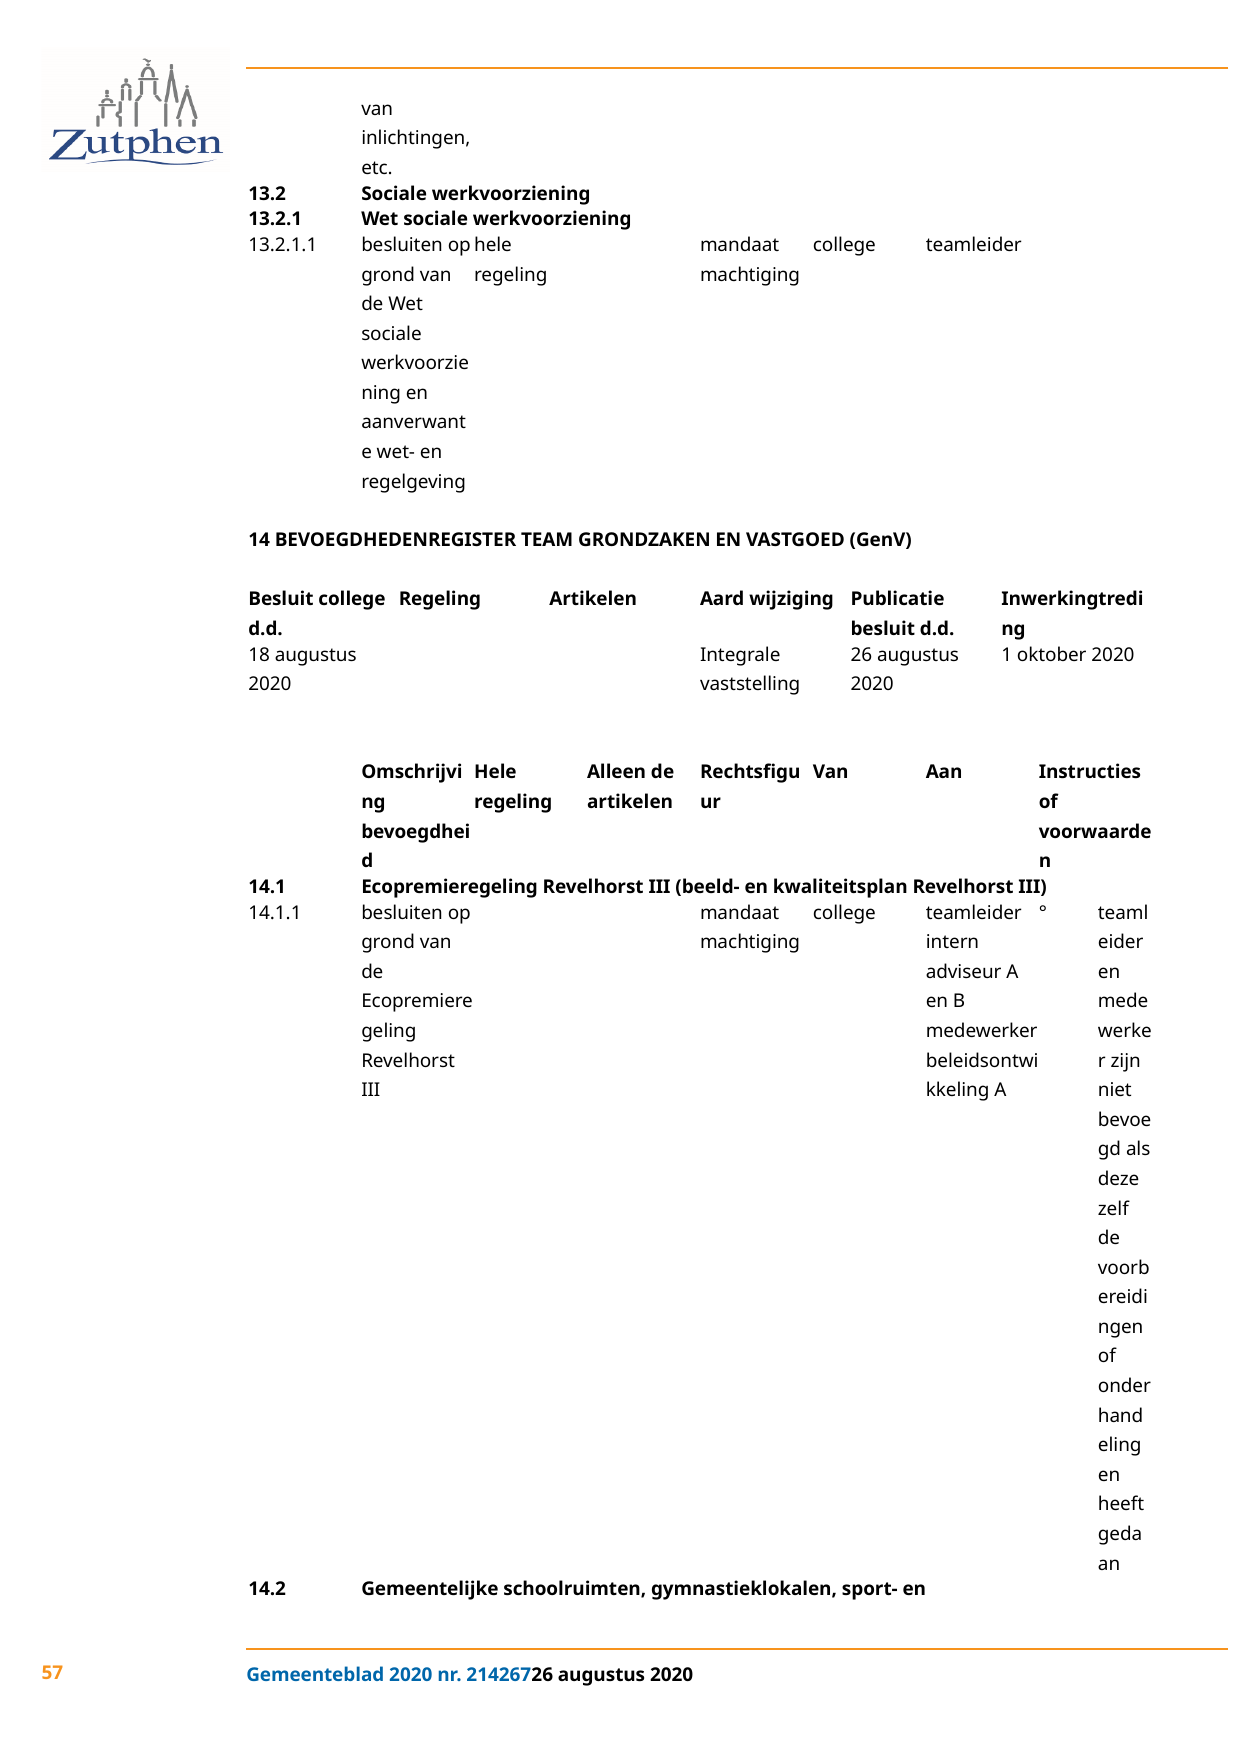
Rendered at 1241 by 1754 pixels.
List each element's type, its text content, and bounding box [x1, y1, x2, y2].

table_cell [587, 95, 700, 180]
table_cell [474, 95, 587, 180]
table_cell Wet sociale werkvoorziening [361, 205, 1152, 231]
table_cell 13.2.1.1 [248, 231, 361, 493]
table_cell 14.2 [248, 1576, 361, 1601]
table_cell teamleider [926, 231, 1038, 493]
table_cell 13.2.1 [248, 205, 361, 231]
table_cell Sociale werkvoorziening [361, 180, 1152, 205]
table_cell mandaat machtiging [700, 231, 813, 493]
table_header Publicatie besluit d.d. [850, 586, 1001, 641]
picture [41, 47, 231, 172]
table_cell teamleider intern adviseur A en B medewerker beleidsontwikkeling A [926, 899, 1038, 1576]
table_cell [1039, 95, 1152, 180]
table_cell besluiten op grond van de Ecopremieregeling Revelhorst III [361, 899, 474, 1576]
table_cell 1 oktober 2020 [1001, 641, 1152, 696]
table_cell [700, 95, 813, 180]
table_cell mandaat machtiging [700, 899, 813, 1576]
table_cell [587, 231, 700, 493]
table_header Instructies of voorwaarden [1039, 759, 1152, 873]
table_cell 13.2 [248, 180, 361, 205]
table_header Hele regeling [474, 759, 587, 873]
table_cell teamleider en medewerker zijn niet bevoegd als deze zelf de voorbereidingen of onderhandelingen heeft gedaan [1039, 899, 1152, 1576]
table_header Van [813, 759, 926, 873]
table_header Aan [926, 759, 1038, 873]
table_cell [549, 641, 700, 696]
table_header Alleen de artikelen [587, 759, 700, 873]
table_header Rechtsfiguur [700, 759, 813, 873]
table_cell [813, 95, 926, 180]
table_header Omschrijving bevoegdheid [361, 759, 474, 873]
table_cell [587, 899, 700, 1576]
table_header Inwerkingtreding [1001, 586, 1152, 641]
table_header Regeling [399, 586, 549, 641]
table_cell Ecopremieregeling Revelhorst III (beeld- en kwaliteitsplan Revelhorst III) [361, 873, 1152, 899]
text 14 BEVOEGDHEDENREGISTER TEAM GRONDZAKEN EN VASTGOED (GenV) [248, 526, 1152, 552]
table_header Aard wijziging [700, 586, 850, 641]
table_cell [1039, 231, 1152, 493]
table_header Artikelen [549, 586, 700, 641]
table_cell 18 augustus 2020 [248, 641, 398, 696]
table_cell 26 augustus 2020 [850, 641, 1001, 696]
table_cell hele regeling [474, 231, 587, 493]
table_cell besluiten op grond van de Wet sociale werkvoorziening en aanverwante wet- en regelgeving [361, 231, 474, 493]
table_cell [474, 899, 587, 1576]
table_cell 14.1.1 [248, 899, 361, 1576]
table_cell [399, 641, 549, 696]
table_cell [248, 95, 361, 180]
table_header Besluit college d.d. [248, 586, 398, 641]
table_cell Integrale vaststelling [700, 641, 850, 696]
table_cell 14.1 [248, 873, 361, 899]
table_cell college [813, 231, 926, 493]
table_cell Gemeentelijke schoolruimten, gymnastieklokalen, sport- en [361, 1576, 1152, 1601]
table_cell [926, 95, 1038, 180]
table_header [248, 759, 361, 873]
table_cell van inlichtingen, etc. [361, 95, 474, 180]
table_cell college [813, 899, 926, 1576]
